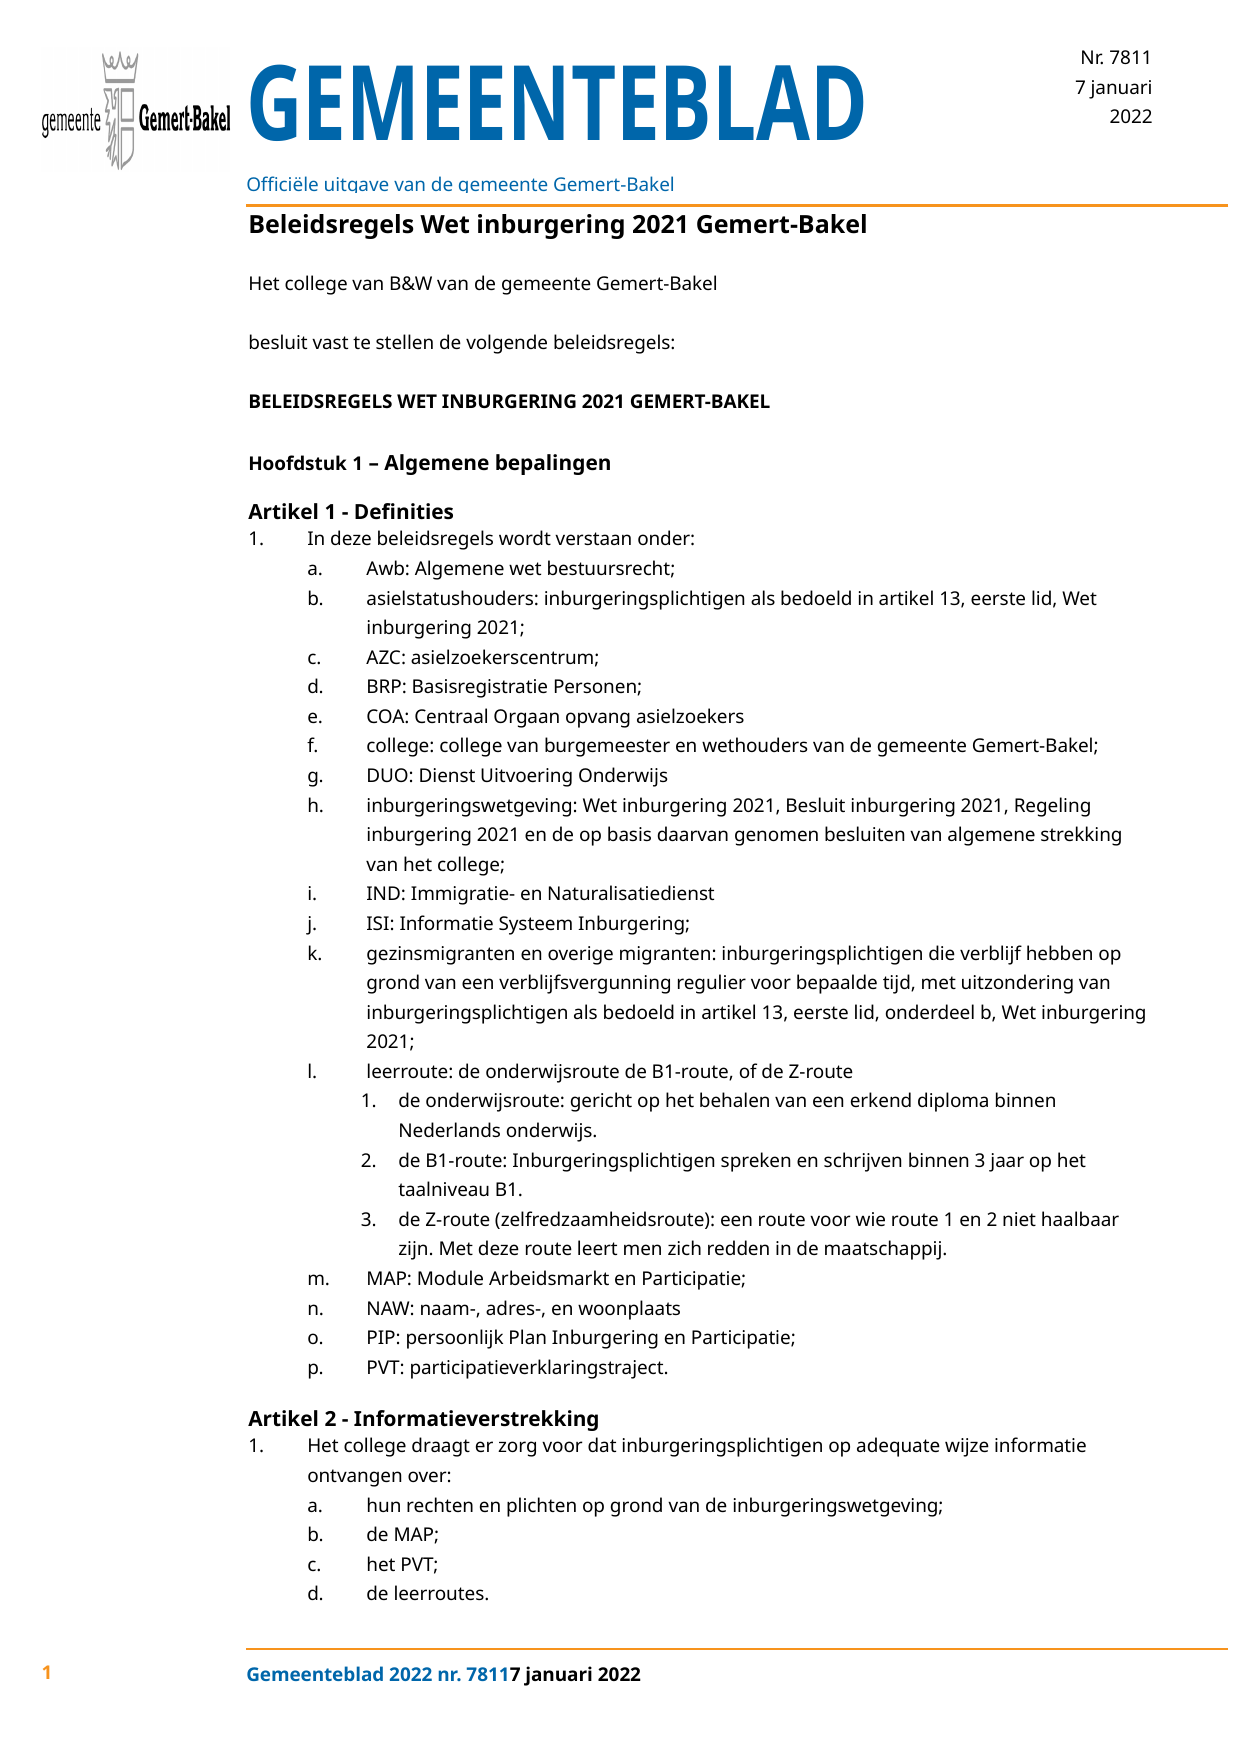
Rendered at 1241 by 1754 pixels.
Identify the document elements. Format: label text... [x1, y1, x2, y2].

list AZC: asielzoekerscentrum; [307, 644, 1152, 669]
list de B1-route: Inburgeringsplichtigen spreken en schrijven binnen 3 jaar op het taalniveau B1. [361, 1147, 1152, 1202]
list gezinsmigranten en overige migranten: inburgeringsplichtigen die verblijf hebben op grond van een verblijfsvergunning regulier voor bepaalde tijd, met uitzondering van inburgeringsplichtigen als bedoeld in artikel 13, eerste lid, onderdeel b, Wet inburgering 2021; [307, 940, 1152, 1054]
text Hoofdstuk 1 – Algemene bepalingen [248, 448, 1152, 476]
text Artikel 2 - Informatieverstrekking [248, 1404, 1152, 1433]
text Beleidsregels Wet inburgering 2021 Gemert-Bakel [248, 207, 1152, 241]
list Het college draagt er zorg voor dat inburgeringsplichtigen op adequate wijze informatie ontvangen over: [248, 1433, 1152, 1488]
list het PVT; [307, 1551, 1152, 1577]
list BRP: Basisregistratie Personen; [307, 673, 1152, 699]
list de Z-route (zelfredzaamheidsroute): een route voor wie route 1 en 2 niet haalbaar zijn. Met deze route leert men zich redden in de maatschappij. [361, 1206, 1152, 1261]
picture [41, 47, 231, 172]
text BELEIDSREGELS WET INBURGERING 2021 GEMERT-BAKEL [248, 389, 1152, 414]
list de MAP; [307, 1521, 1152, 1547]
list de onderwijsroute: gericht op het behalen van een erkend diploma binnen Nederlands onderwijs. [361, 1088, 1152, 1143]
list leerroute: de onderwijsroute de B1-route, of de Z-route [307, 1058, 1152, 1084]
list IND: Immigratie- en Naturalisatiedienst [307, 881, 1152, 906]
list MAP: Module Arbeidsmarkt en Participatie; [307, 1265, 1152, 1291]
text Het college van B&W van de gemeente Gemert-Bakel [248, 270, 1152, 296]
list inburgeringswetgeving: Wet inburgering 2021, Besluit inburgering 2021, Regeling inburgering 2021 en de op basis daarvan genomen besluiten van algemene strekking van het college; [307, 792, 1152, 877]
text besluit vast te stellen de volgende beleidsregels: [248, 329, 1152, 355]
list asielstatushouders: inburgeringsplichtigen als bedoeld in artikel 13, eerste lid, Wet inburgering 2021; [307, 585, 1152, 640]
list de leerroutes. [307, 1581, 1152, 1606]
text Artikel 1 - Definities [248, 497, 1152, 526]
list ISI: Informatie Systeem Inburgering; [307, 910, 1152, 936]
list PIP: persoonlijk Plan Inburgering en Participatie; [307, 1324, 1152, 1350]
list In deze beleidsregels wordt verstaan onder: [248, 526, 1152, 551]
list NAW: naam-, adres-, en woonplaats [307, 1295, 1152, 1320]
list Awb: Algemene wet bestuursrecht; [307, 555, 1152, 581]
list COA: Centraal Orgaan opvang asielzoekers [307, 703, 1152, 729]
list PVT: participatieverklaringstraject. [307, 1354, 1152, 1379]
list college: college van burgemeester en wethouders van de gemeente Gemert-Bakel; [307, 733, 1152, 758]
list DUO: Dienst Uitvoering Onderwijs [307, 762, 1152, 788]
list hun rechten en plichten op grond van de inburgeringswetgeving; [307, 1492, 1152, 1518]
